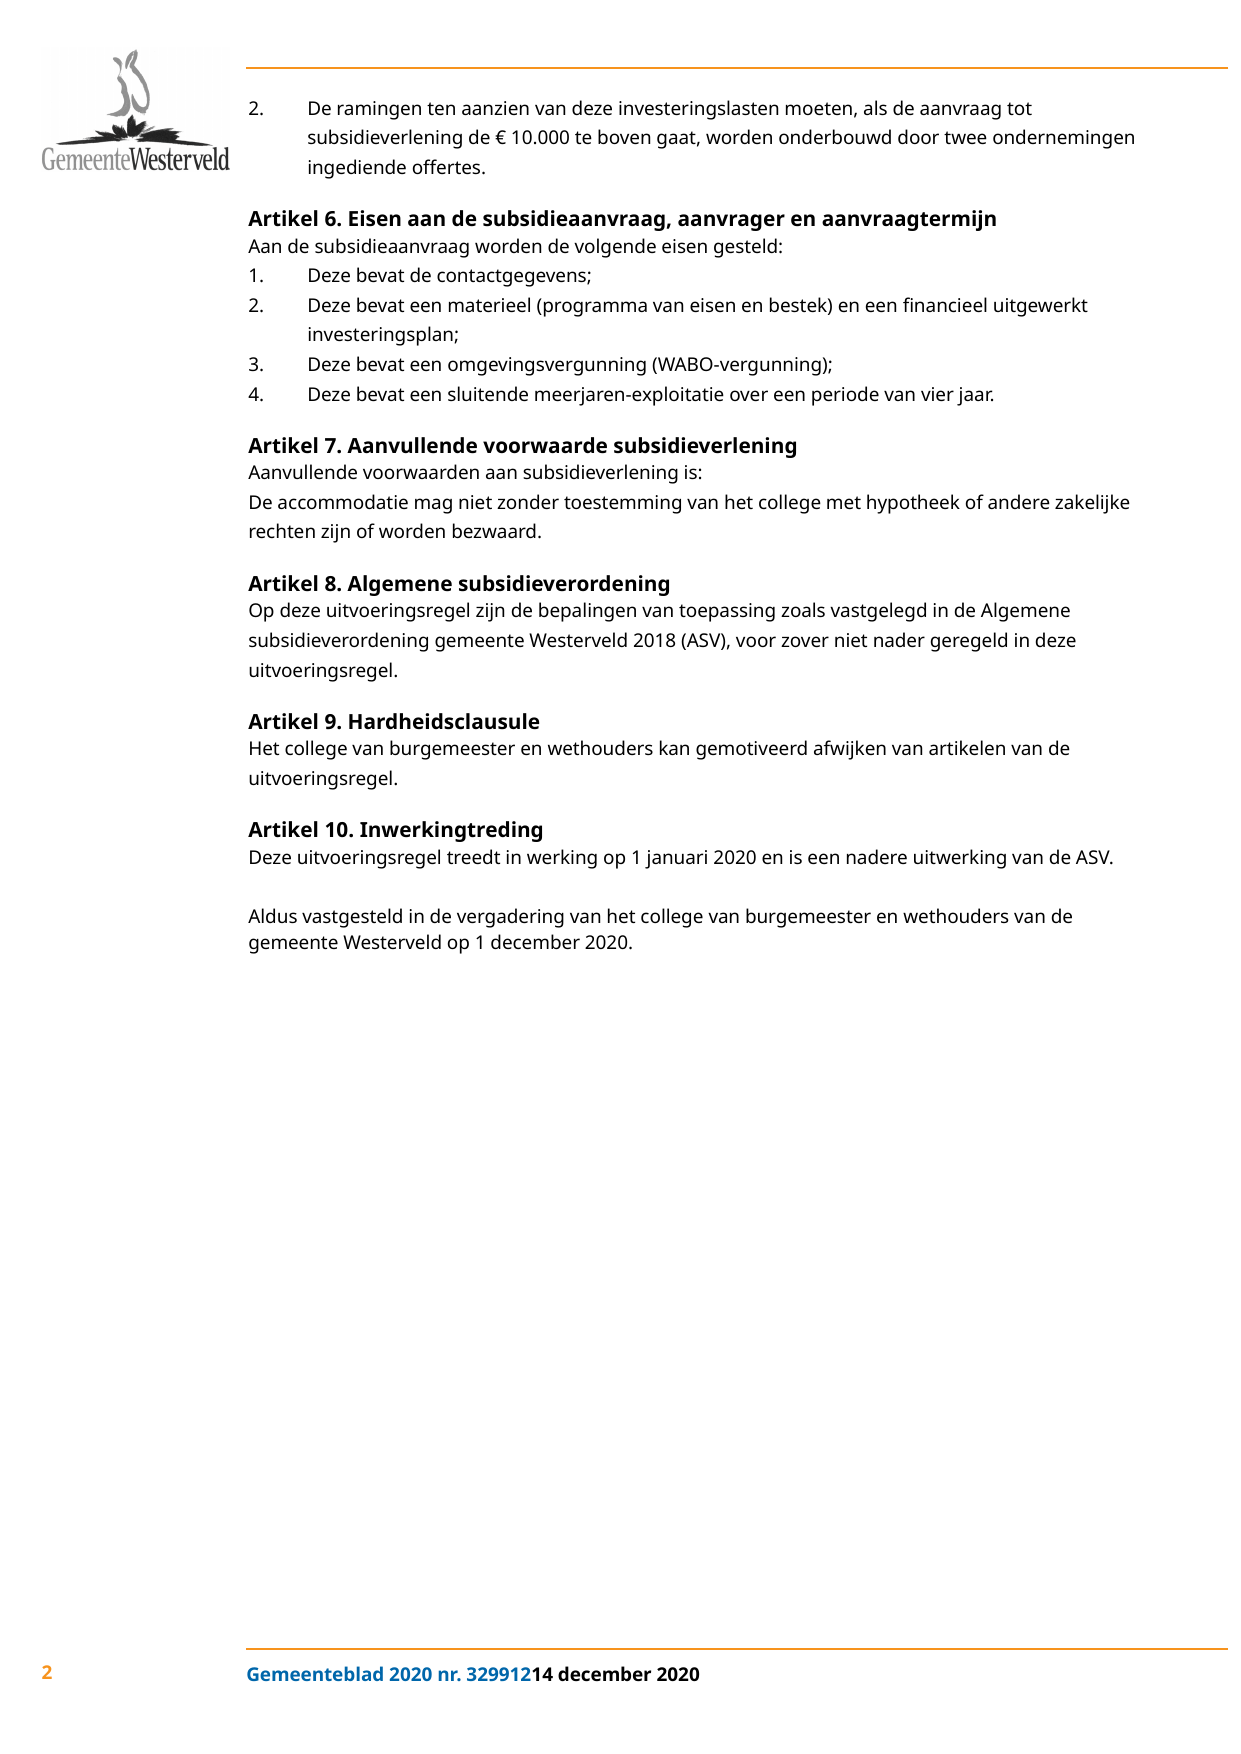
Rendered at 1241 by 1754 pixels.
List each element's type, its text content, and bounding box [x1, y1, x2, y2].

text Artikel 10. Inwerkingtreding [248, 816, 1152, 844]
list Deze bevat een materieel (programma van eisen en bestek) en een financieel uitgewerkt investeringsplan; [248, 292, 1152, 347]
text Op deze uitvoeringsregel zijn de bepalingen van toepassing zoals vastgelegd in de Algemene subsidieverordening gemeente Westerveld 2018 (ASV), voor zover niet nader geregeld in deze uitvoeringsregel. [248, 598, 1152, 682]
text Aanvullende voorwaarden aan subsidieverlening is: [248, 459, 1152, 485]
text Artikel 7. Aanvullende voorwaarde subsidieverlening [248, 431, 1152, 459]
list Deze bevat de contactgegevens; [248, 262, 1152, 288]
picture [41, 47, 231, 172]
text De accommodatie mag niet zonder toestemming van het college met hypotheek of andere zakelijke rechten zijn of worden bezwaard. [248, 489, 1152, 544]
list Deze bevat een omgevingsvergunning (WABO-vergunning); [248, 351, 1152, 377]
text Deze uitvoeringsregel treedt in werking op 1 januari 2020 en is een nadere uitwerking van de ASV. [248, 844, 1152, 870]
text Het college van burgemeester en wethouders kan gemotiveerd afwijken van artikelen van de uitvoeringsregel. [248, 736, 1152, 791]
list De ramingen ten aanzien van deze investeringslasten moeten, als de aanvraag tot subsidieverlening de € 10.000 te boven gaat, worden onderbouwd door twee ondernemingen ingediende offertes. [248, 95, 1152, 180]
text Artikel 6. Eisen aan de subsidieaanvraag, aanvrager en aanvraagtermijn [248, 204, 1152, 233]
list Deze bevat een sluitende meerjaren-exploitatie over een periode van vier jaar. [248, 381, 1152, 406]
text Artikel 8. Algemene subsidieverordening [248, 569, 1152, 598]
text Artikel 9. Hardheidsclausule [248, 707, 1152, 736]
text Aan de subsidieaanvraag worden de volgende eisen gesteld: [248, 233, 1152, 258]
text Aldus vastgesteld in de vergadering van het college van burgemeester en wethouders van de gemeente Westerveld op 1 december 2020. [248, 903, 1152, 955]
